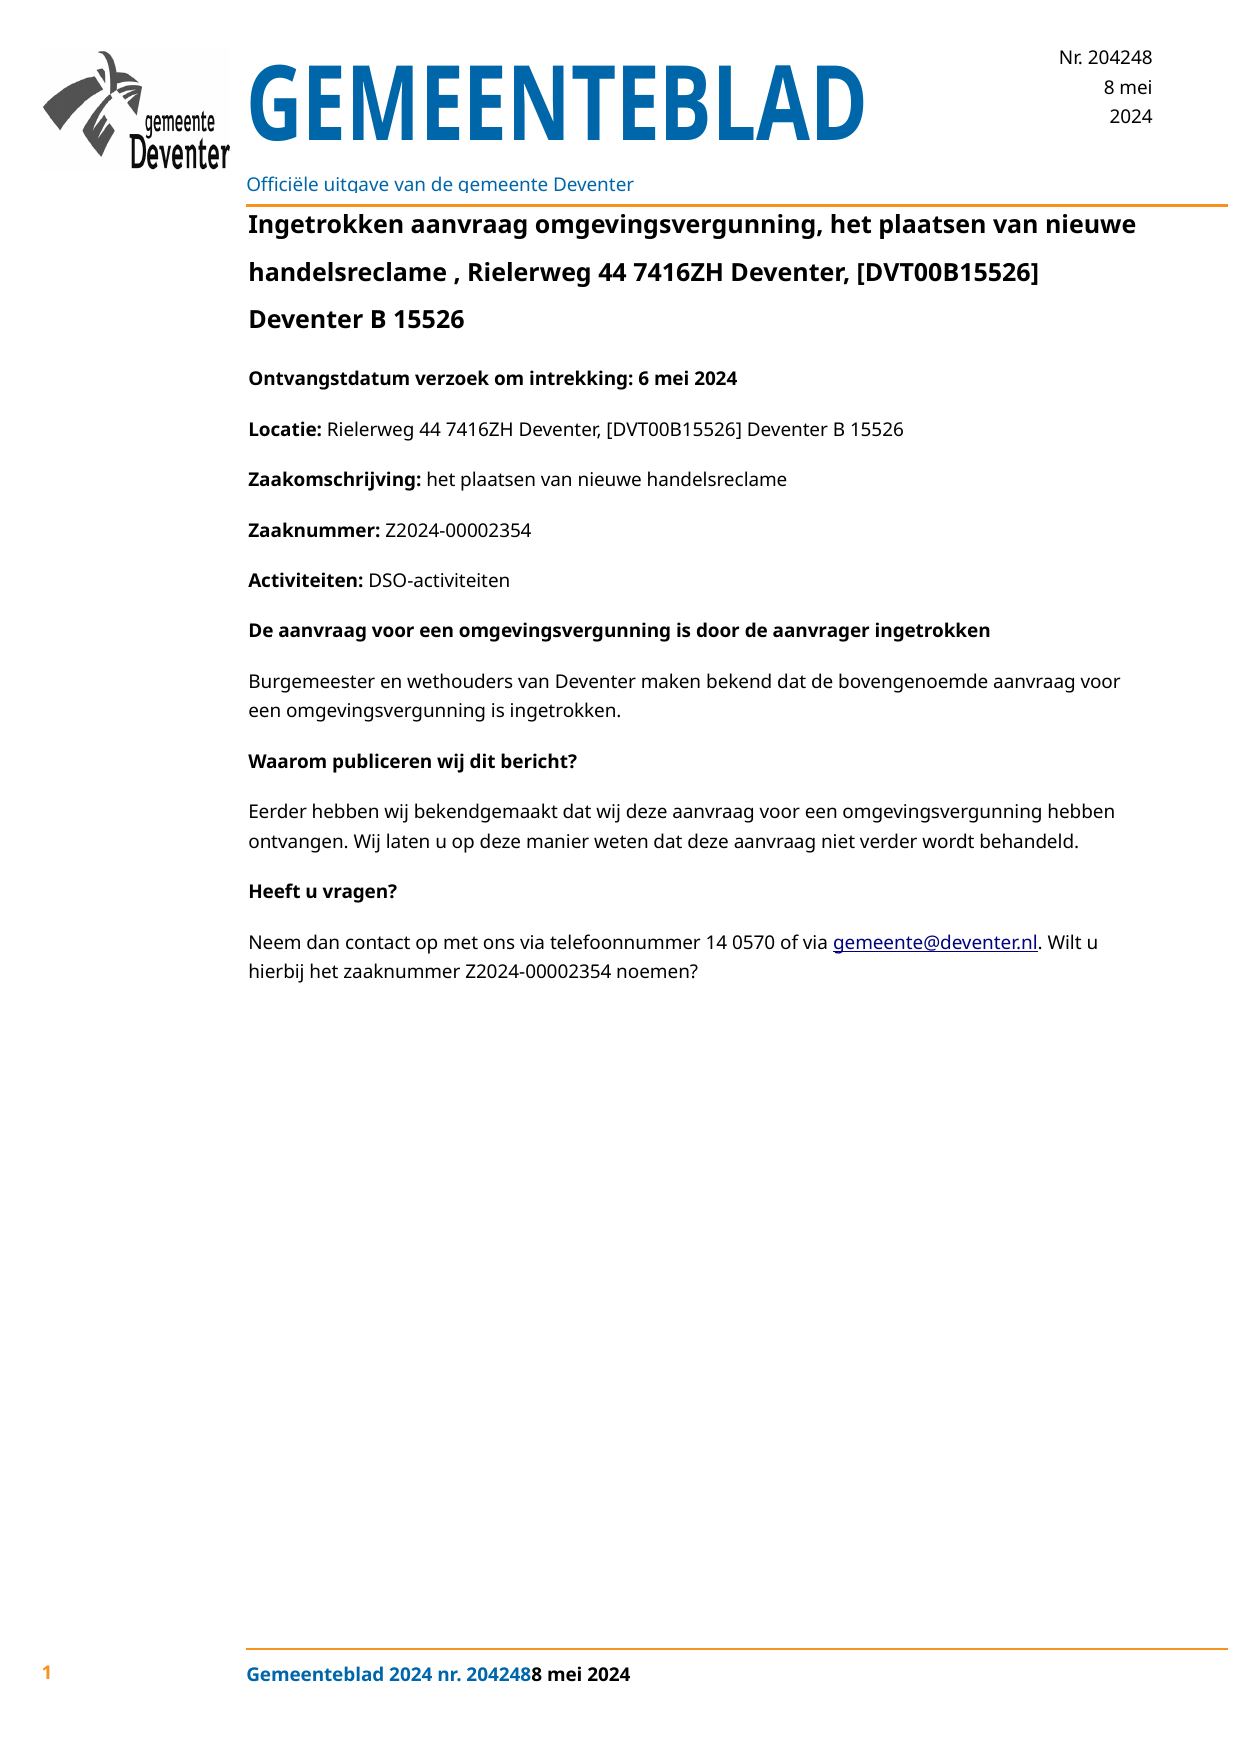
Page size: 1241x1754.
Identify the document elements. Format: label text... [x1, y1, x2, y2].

text Ontvangstdatum verzoek om intrekking: 6 mei 2024 [248, 366, 1152, 391]
text Burgemeester en wethouders van Deventer maken bekend dat de bovengenoemde aanvraag voor een omgevingsvergunning is ingetrokken. [248, 668, 1152, 723]
text Heeft u vragen? [248, 878, 1152, 904]
text Waarom publiceren wij dit bericht? [248, 748, 1152, 774]
text Zaakomschrijving: het plaatsen van nieuwe handelsreclame [248, 466, 1152, 492]
text Locatie: Rielerweg 44 7416ZH Deventer, [DVT00B15526] Deventer B 15526 [248, 416, 1152, 442]
picture [41, 47, 231, 172]
text Eerder hebben wij bekendgemaakt dat wij deze aanvraag voor een omgevingsvergunning hebben ontvangen. Wij laten u op deze manier weten dat deze aanvraag niet verder wordt behandeld. [248, 798, 1152, 854]
text Zaaknummer: Z2024-00002354 [248, 517, 1152, 542]
text Ingetrokken aanvraag omgevingsvergunning, het plaatsen van nieuwe handelsreclame , Rielerweg 44 7416ZH Deventer, [DVT00B15526] Deventer B 15526 [248, 207, 1152, 336]
text De aanvraag voor een omgevingsvergunning is door de aanvrager ingetrokken [248, 618, 1152, 643]
text Neem dan contact op met ons via telefoonnummer 14 0570 of via gemeente@deventer.nl. Wilt u hierbij het zaaknummer Z2024-00002354 noemen? [248, 929, 1152, 984]
text Activiteiten: DSO-activiteiten [248, 567, 1152, 593]
